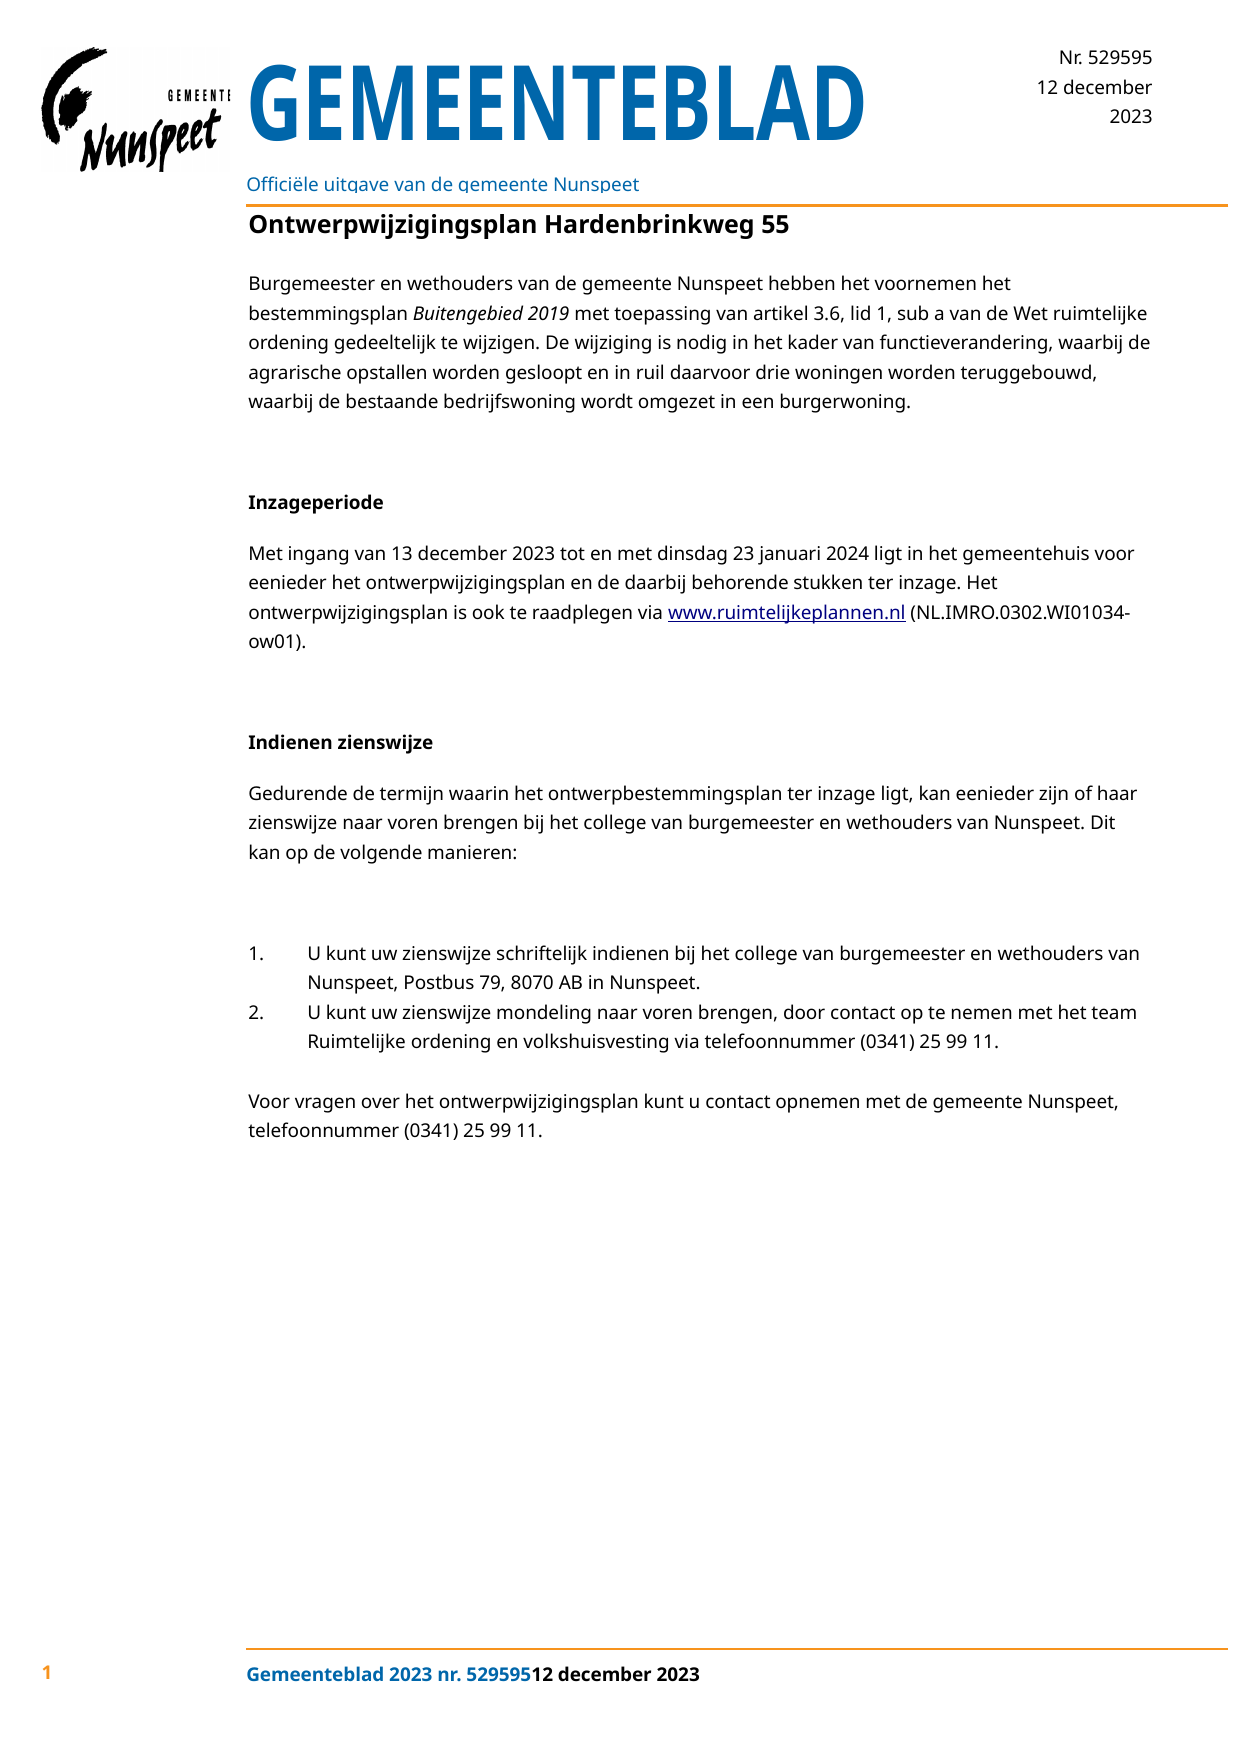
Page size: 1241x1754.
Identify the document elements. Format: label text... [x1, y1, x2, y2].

list U kunt uw zienswijze mondeling naar voren brengen, door contact op te nemen met het team Ruimtelijke ordening en volkshuisvesting via telefoonnummer (0341) 25 99 11. [248, 999, 1152, 1054]
text Met ingang van 13 december 2023 tot en met dinsdag 23 januari 2024 ligt in het gemeentehuis voor eenieder het ontwerpwijzigingsplan en de daarbij behorende stukken ter inzage. Het ontwerpwijzigingsplan is ook te raadplegen via www.ruimtelijkeplannen.nl (NL.IMRO.0302.WI01034-ow01). [248, 540, 1152, 654]
text Gedurende de termijn waarin het ontwerpbestemmingsplan ter inzage ligt, kan eenieder zijn of haar zienswijze naar voren brengen bij het college van burgemeester en wethouders van Nunspeet. Dit kan op de volgende manieren: [248, 780, 1152, 865]
picture [41, 47, 231, 172]
text Voor vragen over het ontwerpwijzigingsplan kunt u contact opnemen met de gemeente Nunspeet, telefoonnummer (0341) 25 99 11. [248, 1088, 1152, 1143]
text Inzageperiode [248, 489, 1152, 515]
text Ontwerpwijzigingsplan Hardenbrinkweg 55 [248, 207, 1152, 241]
text Burgemeester en wethouders van de gemeente Nunspeet hebben het voornemen het bestemmingsplan Buitengebied 2019 met toepassing van artikel 3.6, lid 1, sub a van de Wet ruimtelijke ordening gedeeltelijk te wijzigen. De wijziging is nodig in het kader van functieverandering, waarbij de agrarische opstallen worden gesloopt en in ruil daarvoor drie woningen worden teruggebouwd, waarbij de bestaande bedrijfswoning wordt omgezet in een burgerwoning. [248, 270, 1152, 414]
list U kunt uw zienswijze schriftelijk indienen bij het college van burgemeester en wethouders van Nunspeet, Postbus 79, 8070 AB in Nunspeet. [248, 940, 1152, 995]
text Indienen zienswijze [248, 729, 1152, 755]
